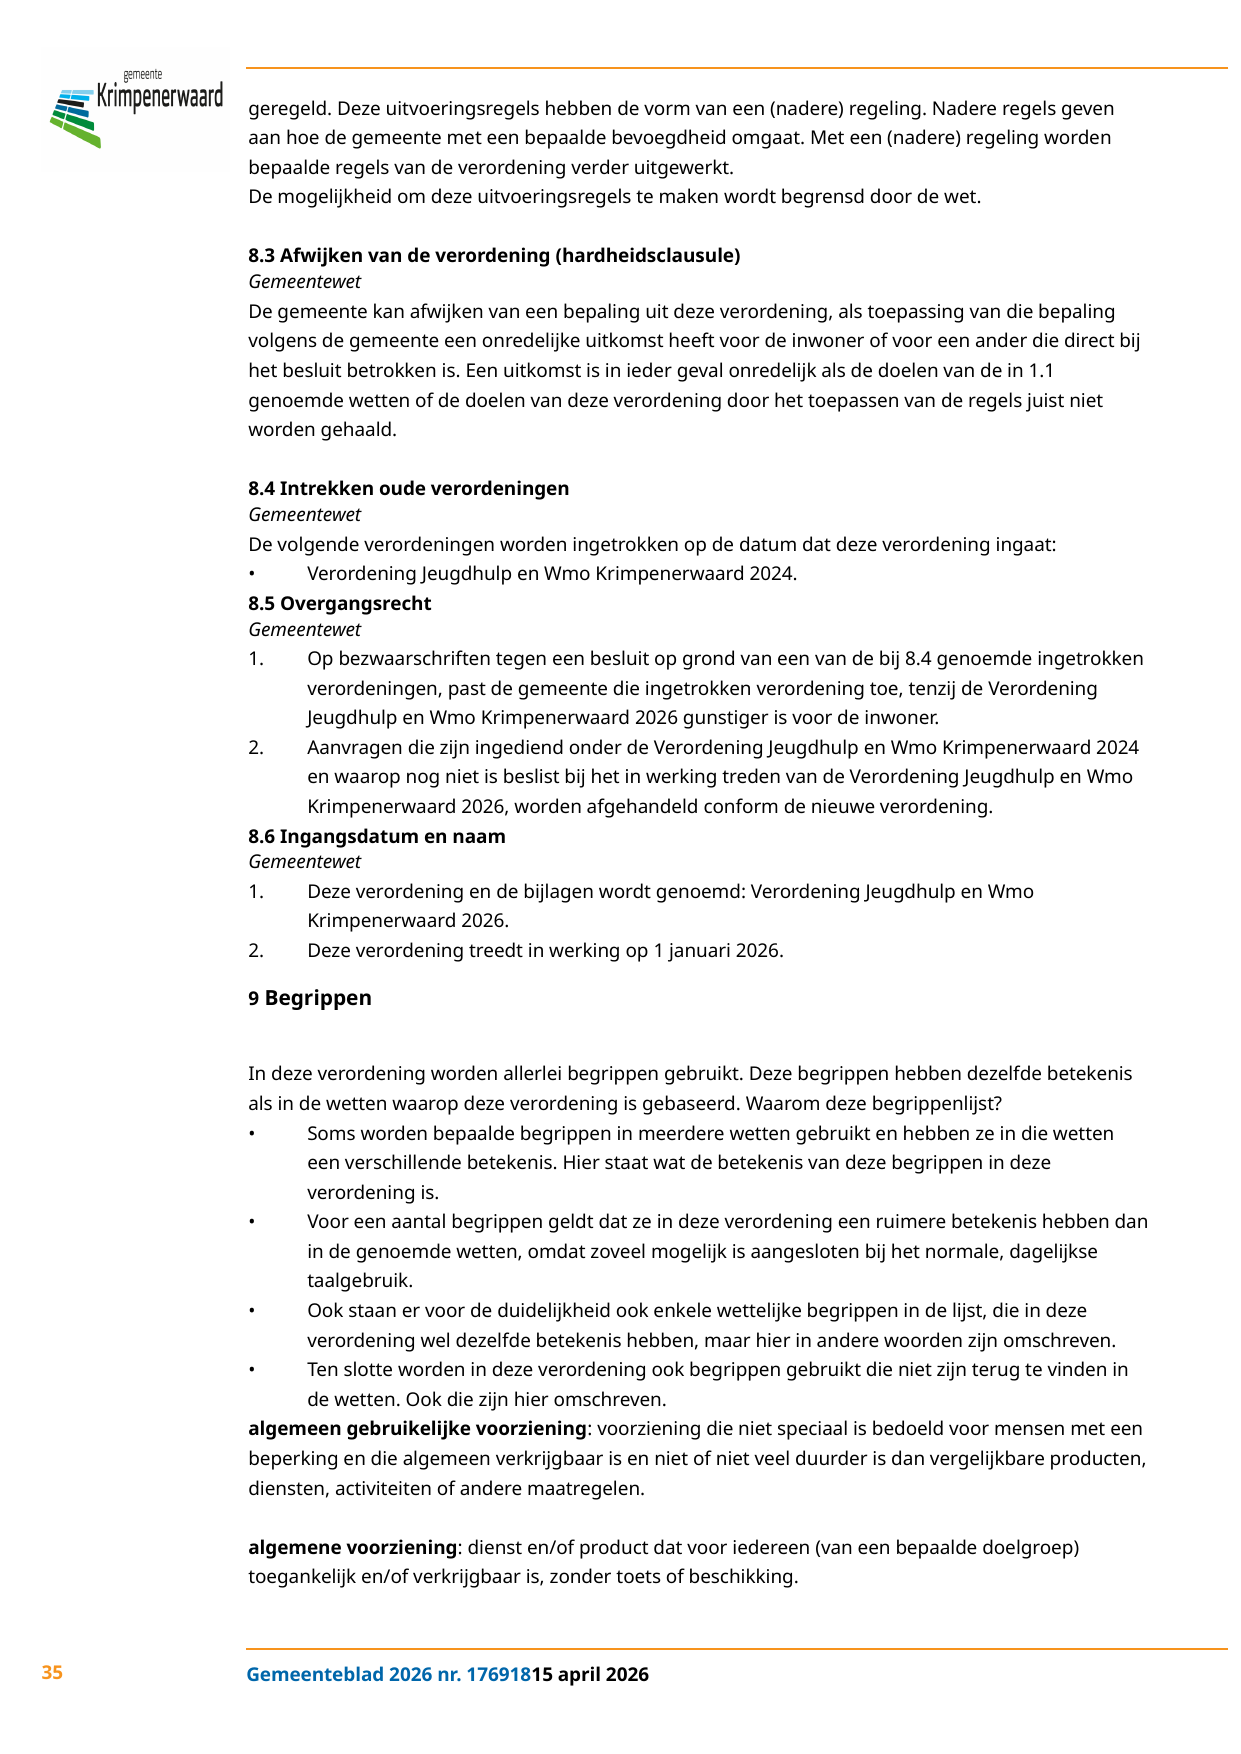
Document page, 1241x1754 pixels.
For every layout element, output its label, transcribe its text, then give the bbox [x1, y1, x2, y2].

list Soms worden bepaalde begrippen in meerdere wetten gebruikt en hebben ze in die wetten een verschillende betekenis. Hier staat wat de betekenis van deze begrippen in deze verordening is. [248, 1120, 1152, 1205]
text De gemeente kan afwijken van een bepaling uit deze verordening, als toepassing van die bepaling volgens de gemeente een onredelijke uitkomst heeft voor de inwoner of voor een ander die direct bij het besluit betrokken is. Een uitkomst is in ieder geval onredelijk als de doelen van de in 1.1 genoemde wetten of de doelen van deze verordening door het toepassen van de regels juist niet worden gehaald. [248, 298, 1152, 442]
text algemene voorziening: dienst en/of product dat voor iedereen (van een bepaalde doelgroep) toegankelijk en/of verkrijgbaar is, zonder toets of beschikking. [248, 1534, 1152, 1589]
list Ten slotte worden in deze verordening ook begrippen gebruikt die niet zijn terug te vinden in de wetten. Ook die zijn hier omschreven. [248, 1356, 1152, 1412]
text 8.6 Ingangsdatum en naam [248, 823, 1152, 848]
text Gemeentewet [248, 848, 1152, 874]
text 9 Begrippen [248, 983, 1152, 1011]
text Gemeentewet [248, 616, 1152, 641]
picture [41, 47, 231, 172]
text 8.4 Intrekken oude verordeningen [248, 476, 1152, 501]
list Op bezwaarschriften tegen een besluit op grond van een van de bij 8.4 genoemde ingetrokken verordeningen, past de gemeente die ingetrokken verordening toe, tenzij de Verordening Jeugdhulp en Wmo Krimpenerwaard 2026 gunstiger is voor de inwoner. [248, 645, 1152, 730]
text 8.5 Overgangsrecht [248, 590, 1152, 616]
text Gemeentewet [248, 268, 1152, 294]
text In deze verordening worden allerlei begrippen gebruikt. Deze begrippen hebben dezelfde betekenis als in de wetten waarop deze verordening is gebaseerd. Waarom deze begrippenlijst? [248, 1061, 1152, 1116]
text Gemeentewet [248, 501, 1152, 527]
text geregeld. Deze uitvoeringsregels hebben de vorm van een (nadere) regeling. Nadere regels geven aan hoe de gemeente met een bepaalde bevoegdheid omgaat. Met een (nadere) regeling worden bepaalde regels van de verordening verder uitgewerkt. [248, 95, 1152, 180]
text De mogelijkheid om deze uitvoeringsregels te maken wordt begrensd door de wet. [248, 183, 1152, 209]
text algemeen gebruikelijke voorziening: voorziening die niet speciaal is bedoeld voor mensen met een beperking en die algemeen verkrijgbaar is en niet of niet veel duurder is dan vergelijkbare producten, diensten, activiteiten of andere maatregelen. [248, 1416, 1152, 1501]
list Voor een aantal begrippen geldt dat ze in deze verordening een ruimere betekenis hebben dan in de genoemde wetten, omdat zoveel mogelijk is aangesloten bij het normale, dagelijkse taalgebruik. [248, 1208, 1152, 1293]
text De volgende verordeningen worden ingetrokken op de datum dat deze verordening ingaat: [248, 531, 1152, 557]
list Ook staan er voor de duidelijkheid ook enkele wettelijke begrippen in de lijst, die in deze verordening wel dezelfde betekenis hebben, maar hier in andere woorden zijn omschreven. [248, 1297, 1152, 1353]
list Deze verordening treedt in werking op 1 januari 2026. [248, 937, 1152, 963]
list Deze verordening en de bijlagen wordt genoemd: Verordening Jeugdhulp en Wmo Krimpenerwaard 2026. [248, 878, 1152, 933]
list Aanvragen die zijn ingediend onder de Verordening Jeugdhulp en Wmo Krimpenerwaard 2024 en waarop nog niet is beslist bij het in werking treden van de Verordening Jeugdhulp en Wmo Krimpenerwaard 2026, worden afgehandeld conform de nieuwe verordening. [248, 734, 1152, 819]
text 8.3 Afwijken van de verordening (hardheidsclausule) [248, 243, 1152, 268]
list Verordening Jeugdhulp en Wmo Krimpenerwaard 2024. [248, 560, 1152, 586]
